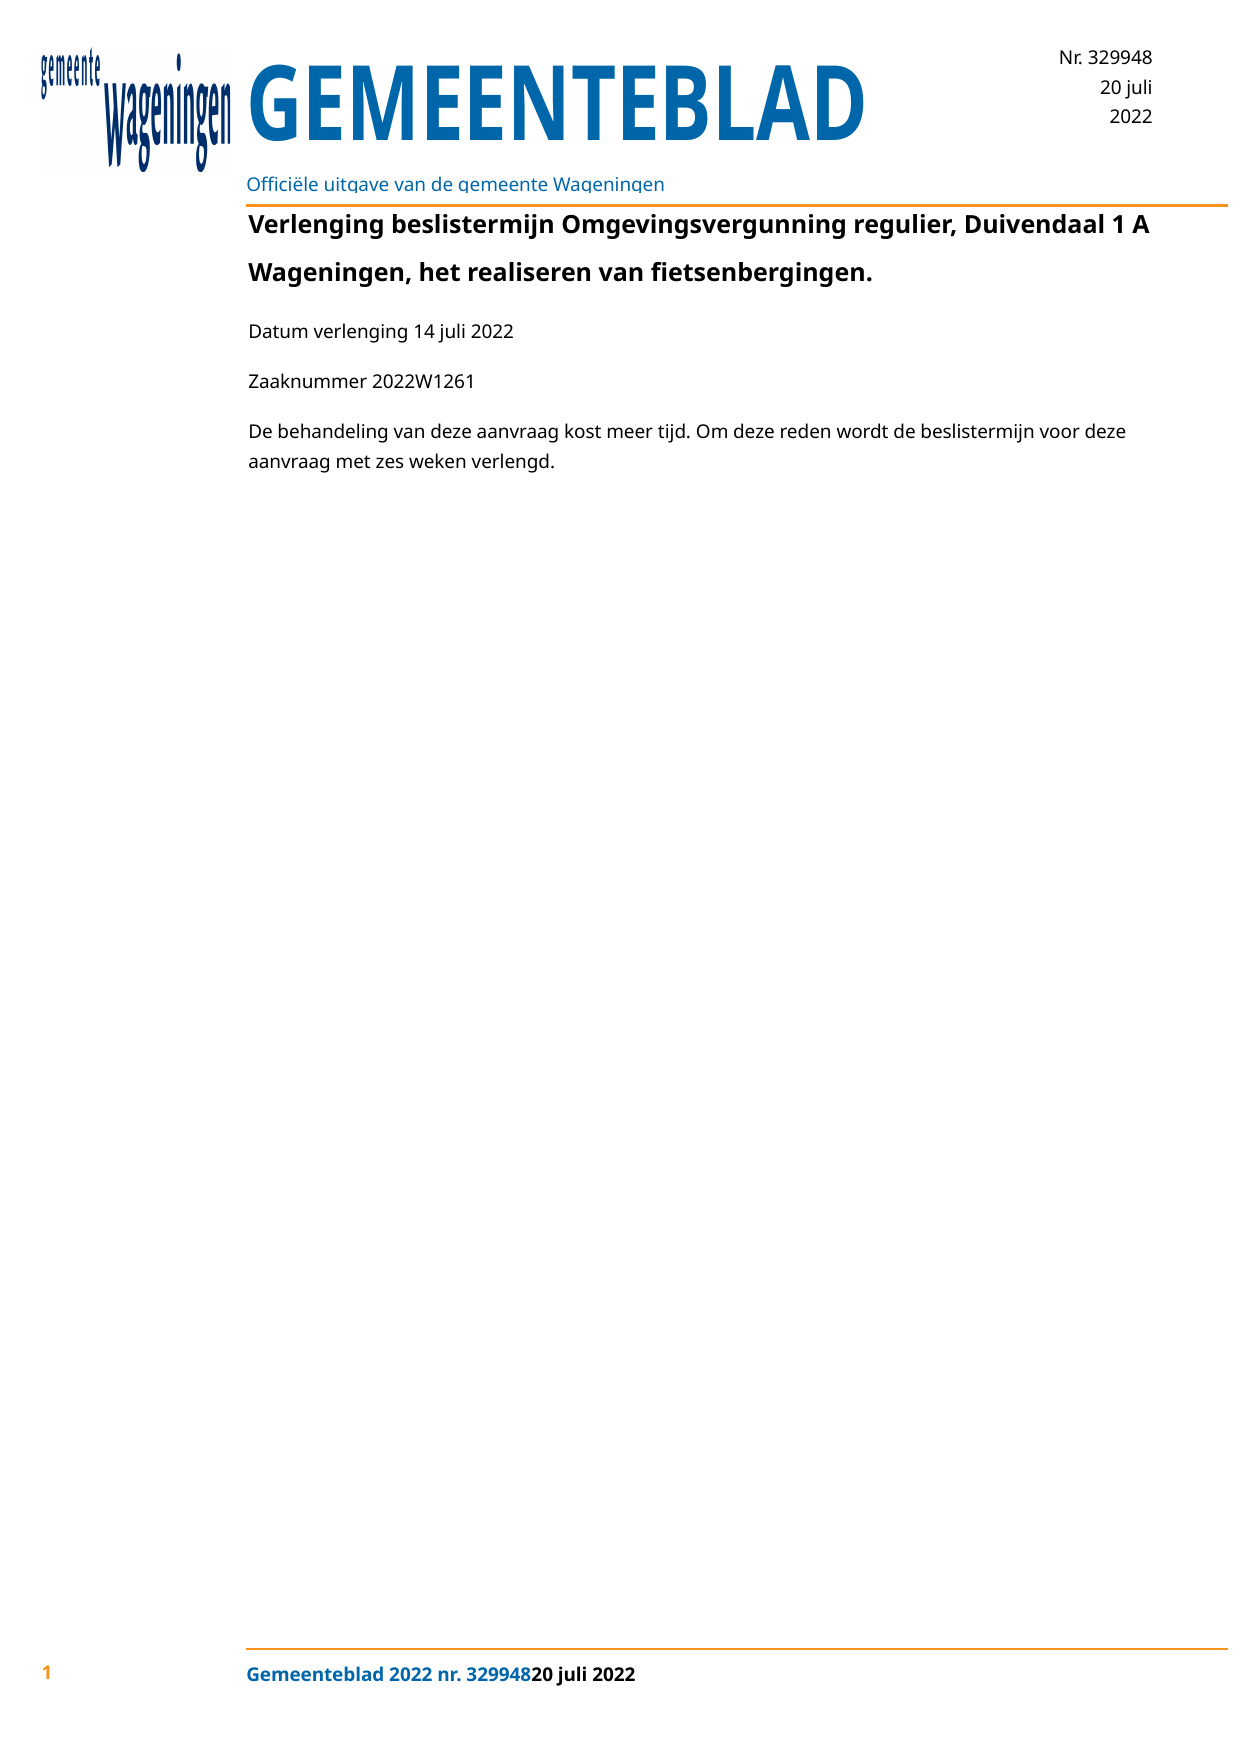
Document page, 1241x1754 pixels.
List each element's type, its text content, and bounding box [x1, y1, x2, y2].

text Zaaknummer 2022W1261 [248, 368, 1152, 394]
text De behandeling van deze aanvraag kost meer tijd. Om deze reden wordt de beslistermijn voor deze aanvraag met zes weken verlengd. [248, 419, 1152, 474]
picture [41, 47, 231, 172]
text Verlenging beslistermijn Omgevingsvergunning regulier, Duivendaal 1 A Wageningen, het realiseren van fietsenbergingen. [248, 207, 1152, 288]
text Datum verlenging 14 juli 2022 [248, 318, 1152, 344]
